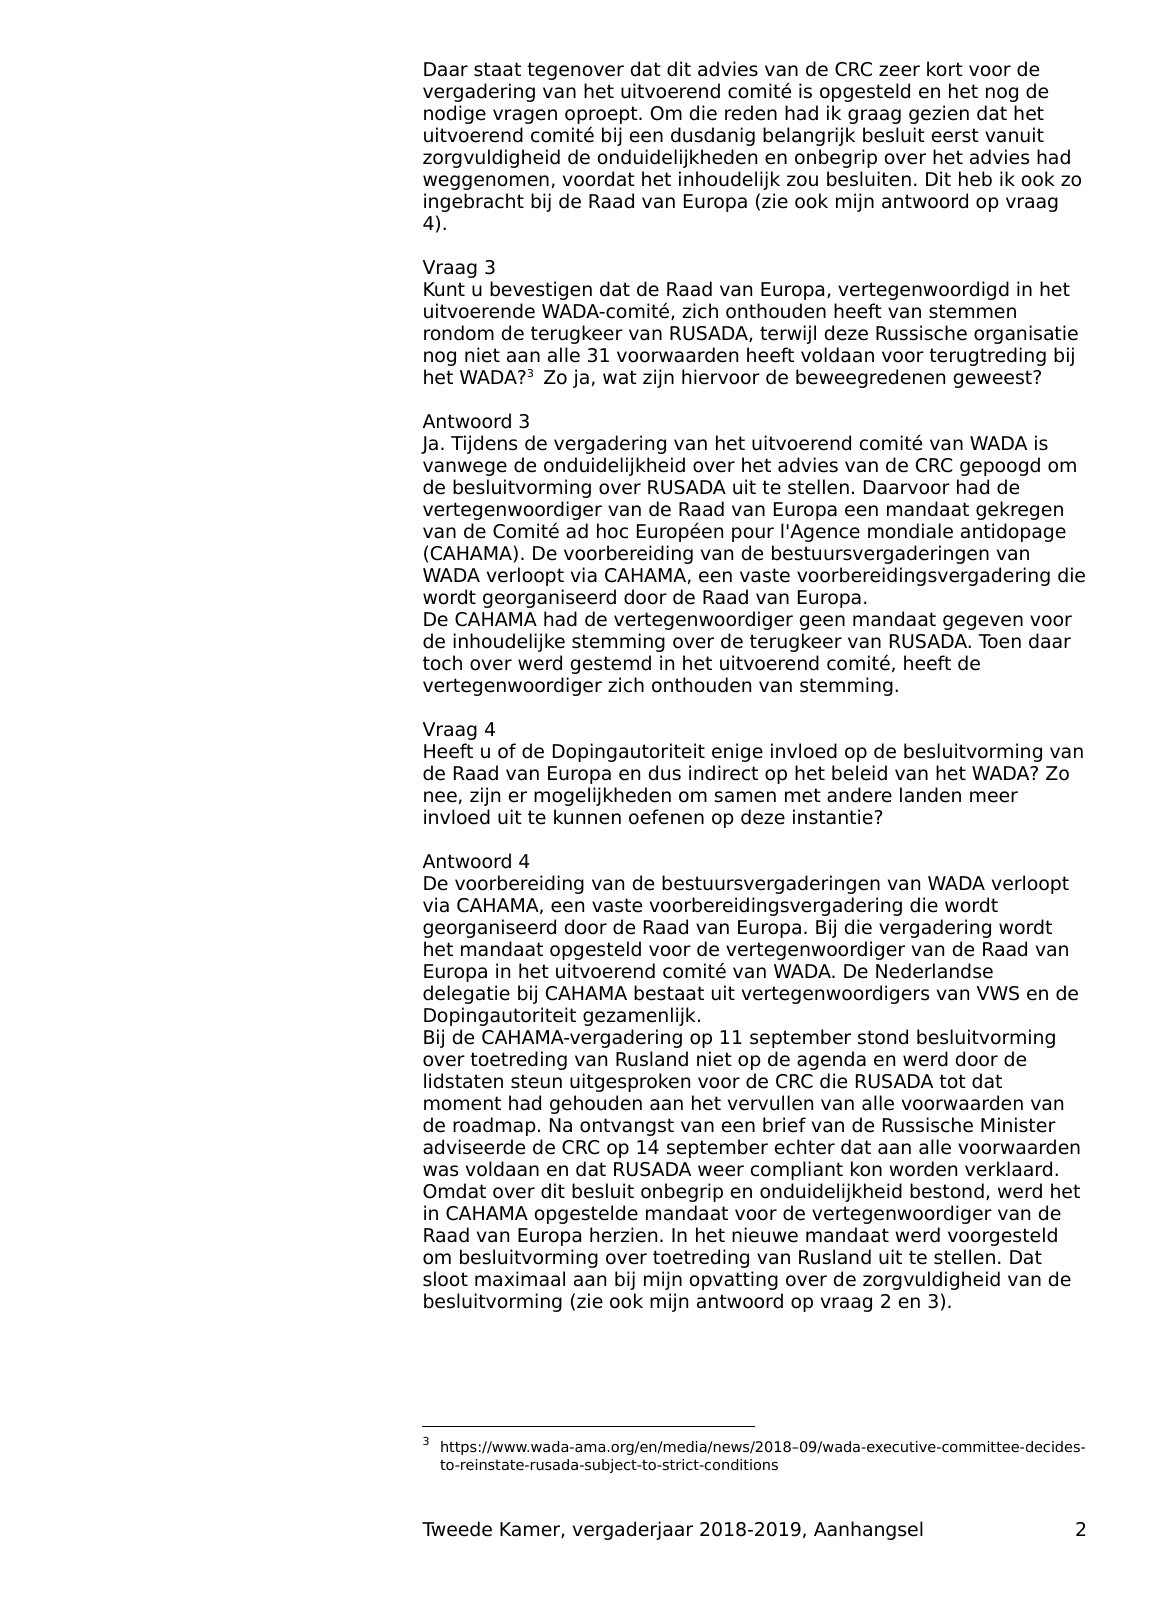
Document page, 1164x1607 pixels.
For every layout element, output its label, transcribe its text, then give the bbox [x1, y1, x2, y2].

text Vraag 3 [422, 257, 1087, 279]
text https://www.wada-ama.org/en/media/news/2018–09/wada-executive-committee-decides-to-reinstate-rusada-subject-to-strict-conditions [422, 1435, 1087, 1474]
text Antwoord 4 [422, 851, 1087, 873]
text Bij de CAHAMA-vergadering op 11 september stond besluitvorming over toetreding van Rusland niet op de agenda en werd door de lidstaten steun uitgesproken voor de CRC die RUSADA tot dat moment had gehouden aan het vervullen van alle voorwaarden van de roadmap. Na ontvangst van een brief van de Russische Minister adviseerde de CRC op 14 september echter dat aan alle voorwaarden was voldaan en dat RUSADA weer compliant kon worden verklaard. Omdat over dit besluit onbegrip en onduidelijkheid bestond, werd het in CAHAMA opgestelde mandaat voor de vertegenwoordiger van de Raad van Europa herzien. In het nieuwe mandaat werd voorgesteld om besluitvorming over toetreding van Rusland uit te stellen. Dat sloot maximaal aan bij mijn opvatting over de zorgvuldigheid van de besluitvorming (zie ook mijn antwoord op vraag 2 en 3). [422, 1027, 1087, 1313]
text Kunt u bevestigen dat de Raad van Europa, vertegenwoordigd in het uitvoerende WADA-comité, zich onthouden heeft van stemmen rondom de terugkeer van RUSADA, terwijl deze Russische organisatie nog niet aan alle 31 voorwaarden heeft voldaan voor terugtreding bij het WADA? Zo ja, wat zijn hiervoor de beweegredenen geweest? [422, 279, 1087, 389]
text De voorbereiding van de bestuursvergaderingen van WADA verloopt via CAHAMA, een vaste voorbereidingsvergadering die wordt georganiseerd door de Raad van Europa. Bij die vergadering wordt het mandaat opgesteld voor de vertegenwoordiger van de Raad van Europa in het uitvoerend comité van WADA. De Nederlandse delegatie bij CAHAMA bestaat uit vertegenwoordigers van VWS en de Dopingautoriteit gezamenlijk. [422, 873, 1087, 1027]
text Vraag 4 [422, 719, 1087, 741]
text De CAHAMA had de vertegenwoordiger geen mandaat gegeven voor de inhoudelijke stemming over de terugkeer van RUSADA. Toen daar toch over werd gestemd in het uitvoerend comité, heeft de vertegenwoordiger zich onthouden van stemming. [422, 609, 1087, 697]
text Ja. Tijdens de vergadering van het uitvoerend comité van WADA is vanwege de onduidelijkheid over het advies van de CRC gepoogd om de besluitvorming over RUSADA uit te stellen. Daarvoor had de vertegenwoordiger van de Raad van Europa een mandaat gekregen van de Comité ad hoc Européen pour l'Agence mondiale antidopage (CAHAMA). De voorbereiding van de bestuursvergaderingen van WADA verloopt via CAHAMA, een vaste voorbereidingsvergadering die wordt georganiseerd door de Raad van Europa. [422, 433, 1087, 609]
text Heeft u of de Dopingautoriteit enige invloed op de besluitvorming van de Raad van Europa en dus indirect op het beleid van het WADA? Zo nee, zijn er mogelijkheden om samen met andere landen meer invloed uit te kunnen oefenen op deze instantie? [422, 741, 1087, 829]
text Antwoord 3 [422, 411, 1087, 433]
text Daar staat tegenover dat dit advies van de CRC zeer kort voor de vergadering van het uitvoerend comité is opgesteld en het nog de nodige vragen oproept. Om die reden had ik graag gezien dat het uitvoerend comité bij een dusdanig belangrijk besluit eerst vanuit zorgvuldigheid de onduidelijkheden en onbegrip over het advies had weggenomen, voordat het inhoudelijk zou besluiten. Dit heb ik ook zo ingebracht bij de Raad van Europa (zie ook mijn antwoord op vraag 4). [422, 59, 1087, 235]
